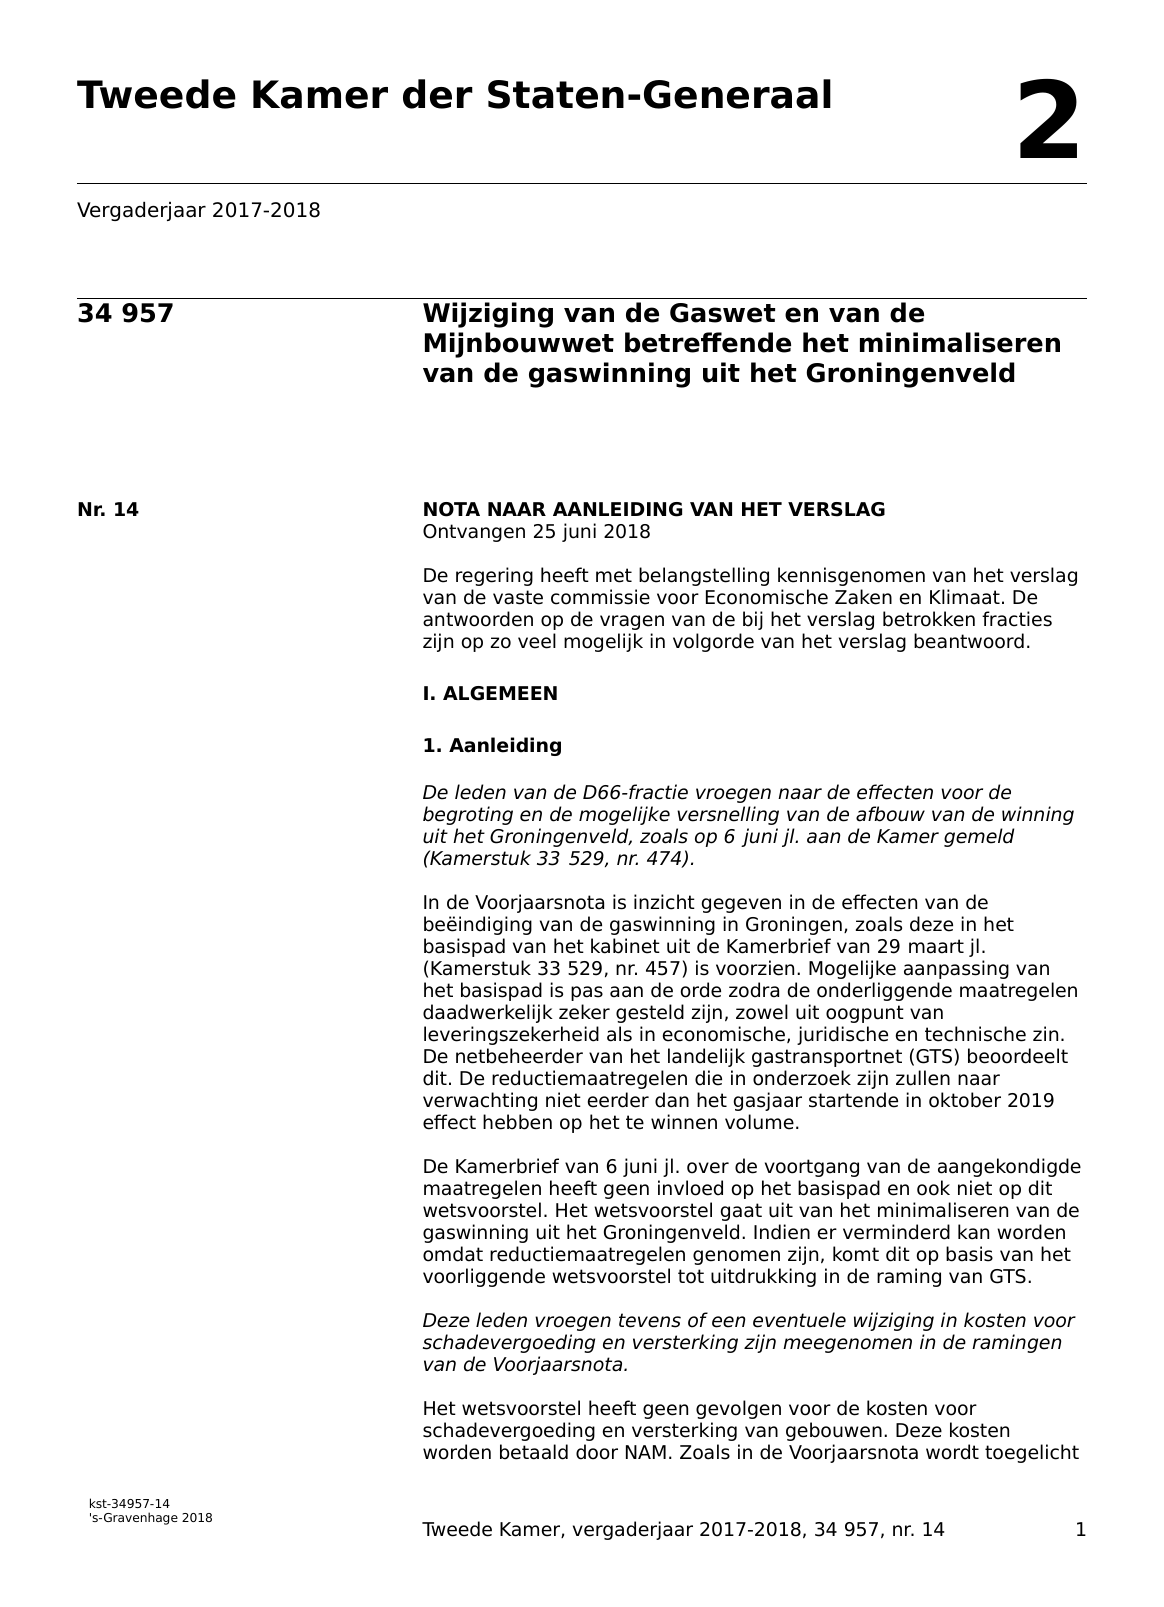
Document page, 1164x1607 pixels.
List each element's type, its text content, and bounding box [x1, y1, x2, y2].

text Ontvangen 25 juni 2018 [422, 521, 1087, 543]
subtitle 34 957 Wijziging van de Gaswet en van de Mijnbouwwet betreffende het minimaliseren van de gaswinning uit het Groningenveld [77, 299, 1087, 388]
table_header 2 [886, 59, 1087, 183]
text De leden van de D66-fractie vroegen naar de effecten voor de begroting en de mogelijke versnelling van de afbouw van de winning uit het Groningenveld, zoals op 6 juni jl. aan de Kamer gemeld (Kamerstuk 33 529, nr. 474). [422, 782, 1087, 870]
text In de Voorjaarsnota is inzicht gegeven in de effecten van de beëindiging van de gaswinning in Groningen, zoals deze in het basispad van het kabinet uit de Kamerbrief van 29 maart jl. (Kamerstuk 33 529, nr. 457) is voorzien. Mogelijke aanpassing van het basispad is pas aan de orde zodra de onderliggende maatregelen daadwerkelijk zeker gesteld zijn, zowel uit oogpunt van leveringszekerheid als in economische, juridische en technische zin. De netbeheerder van het landelijk gastransportnet (GTS) beoordeelt dit. De reductiemaatregelen die in onderzoek zijn zullen naar verwachting niet eerder dan het gasjaar startende in oktober 2019 effect hebben op het te winnen volume. [422, 892, 1087, 1134]
table_cell Vergaderjaar 2017-2018 [77, 184, 1087, 298]
text 's-Gravenhage 2018 [88, 1511, 323, 1525]
subtitle 1. Aanleiding [422, 735, 1087, 757]
text Het wetsvoorstel heeft geen gevolgen voor de kosten voor schadevergoeding en versterking van gebouwen. Deze kosten worden betaald door NAM. Zoals in de Voorjaarsnota wordt toegelicht [422, 1398, 1087, 1464]
text De Kamerbrief van 6 juni jl. over de voortgang van de aangekondigde maatregelen heeft geen invloed op het basispad en ook niet op dit wetsvoorstel. Het wetsvoorstel gaat uit van het minimaliseren van de gaswinning uit het Groningenveld. Indien er verminderd kan worden omdat reductiemaatregelen genomen zijn, komt dit op basis van het voorliggende wetsvoorstel tot uitdrukking in de raming van GTS. [422, 1156, 1087, 1288]
text De regering heeft met belangstelling kennisgenomen van het verslag van de vaste commissie voor Economische Zaken en Klimaat. De antwoorden op de vragen van de bij het verslag betrokken fracties zijn op zo veel mogelijk in volgorde van het verslag beantwoord. [422, 565, 1087, 653]
subtitle Nr. 14 NOTA NAAR AANLEIDING VAN HET VERSLAG [77, 499, 1087, 521]
text Deze leden vroegen tevens of een eventuele wijziging in kosten voor schadevergoeding en versterking zijn meegenomen in de ramingen van de Voorjaarsnota. [422, 1310, 1087, 1376]
table_header Tweede Kamer der Staten-Generaal [77, 59, 886, 183]
subtitle I. ALGEMEEN [422, 683, 1087, 705]
text kst-34957-14 [88, 1497, 323, 1511]
